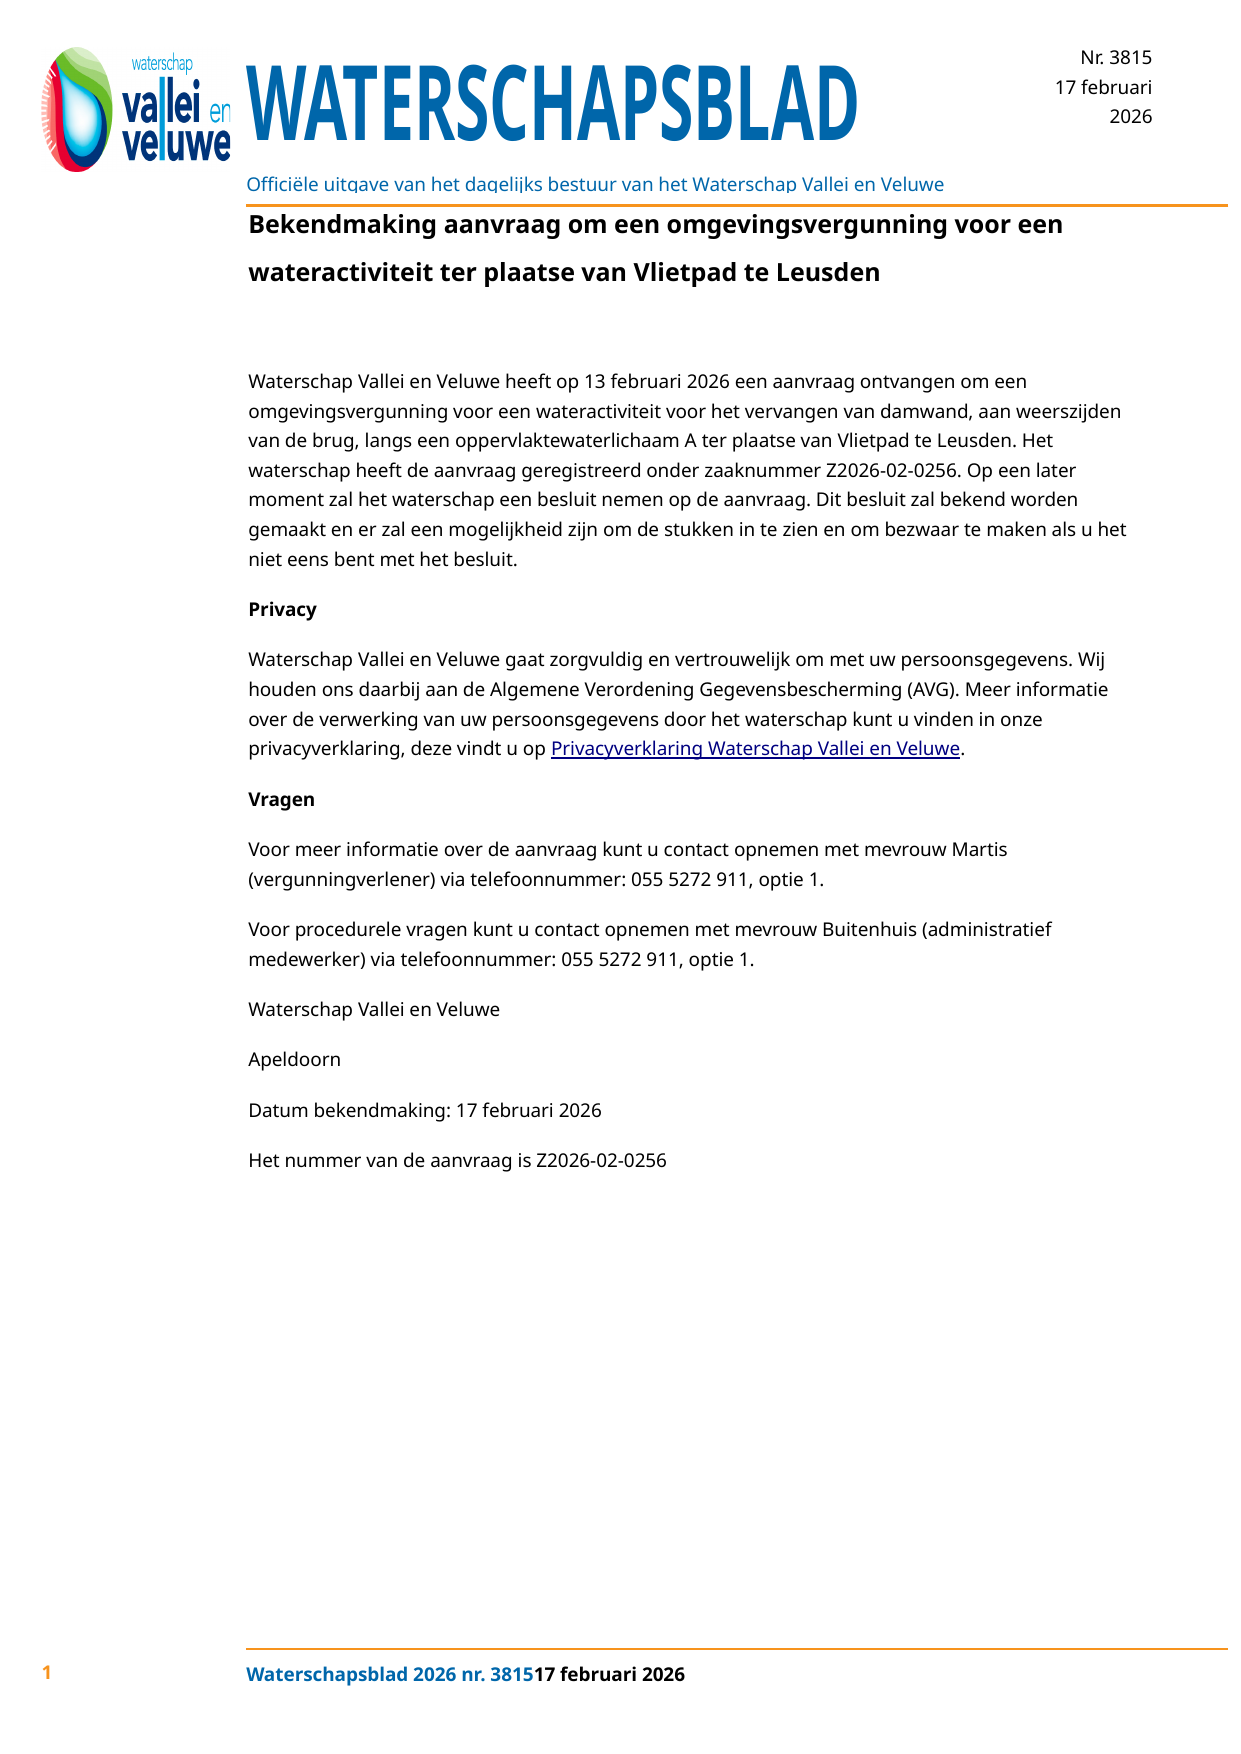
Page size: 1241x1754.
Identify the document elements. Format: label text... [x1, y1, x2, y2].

text Privacy [248, 596, 1152, 622]
text Voor meer informatie over de aanvraag kunt u contact opnemen met mevrouw Martis (vergunningverlener) via telefoonnummer: 055 5272 911, optie 1. [248, 836, 1152, 892]
text Datum bekendmaking: 17 februari 2026 [248, 1097, 1152, 1123]
text Voor procedurele vragen kunt u contact opnemen met mevrouw Buitenhuis (administratief medewerker) via telefoonnummer: 055 5272 911, optie 1. [248, 916, 1152, 972]
text Vragen [248, 786, 1152, 812]
text Apeldoorn [248, 1047, 1152, 1072]
text Waterschap Vallei en Veluwe [248, 996, 1152, 1022]
picture [41, 47, 231, 172]
text Bekendmaking aanvraag om een omgevingsvergunning voor een wateractiviteit ter plaatse van Vlietpad te Leusden [248, 207, 1152, 288]
text Waterschap Vallei en Veluwe gaat zorgvuldig en vertrouwelijk om met uw persoonsgegevens. Wij houden ons daarbij aan de Algemene Verordening Gegevensbescherming (AVG). Meer informatie over de verwerking van uw persoonsgegevens door het waterschap kunt u vinden in onze privacyverklaring, deze vindt u op Privacyverklaring Waterschap Vallei en Veluwe. [248, 647, 1152, 761]
text Waterschap Vallei en Veluwe heeft op 13 februari 2026 een aanvraag ontvangen om een omgevingsvergunning voor een wateractiviteit voor het vervangen van damwand, aan weerszijden van de brug, langs een oppervlaktewaterlichaam A ter plaatse van Vlietpad te Leusden. Het waterschap heeft de aanvraag geregistreerd onder zaaknummer Z2026-02-0256. Op een later moment zal het waterschap een besluit nemen op de aanvraag. Dit besluit zal bekend worden gemaakt en er zal een mogelijkheid zijn om de stukken in te zien en om bezwaar te maken als u het niet eens bent met het besluit. [248, 368, 1152, 572]
text Het nummer van de aanvraag is Z2026-02-0256 [248, 1147, 1152, 1173]
